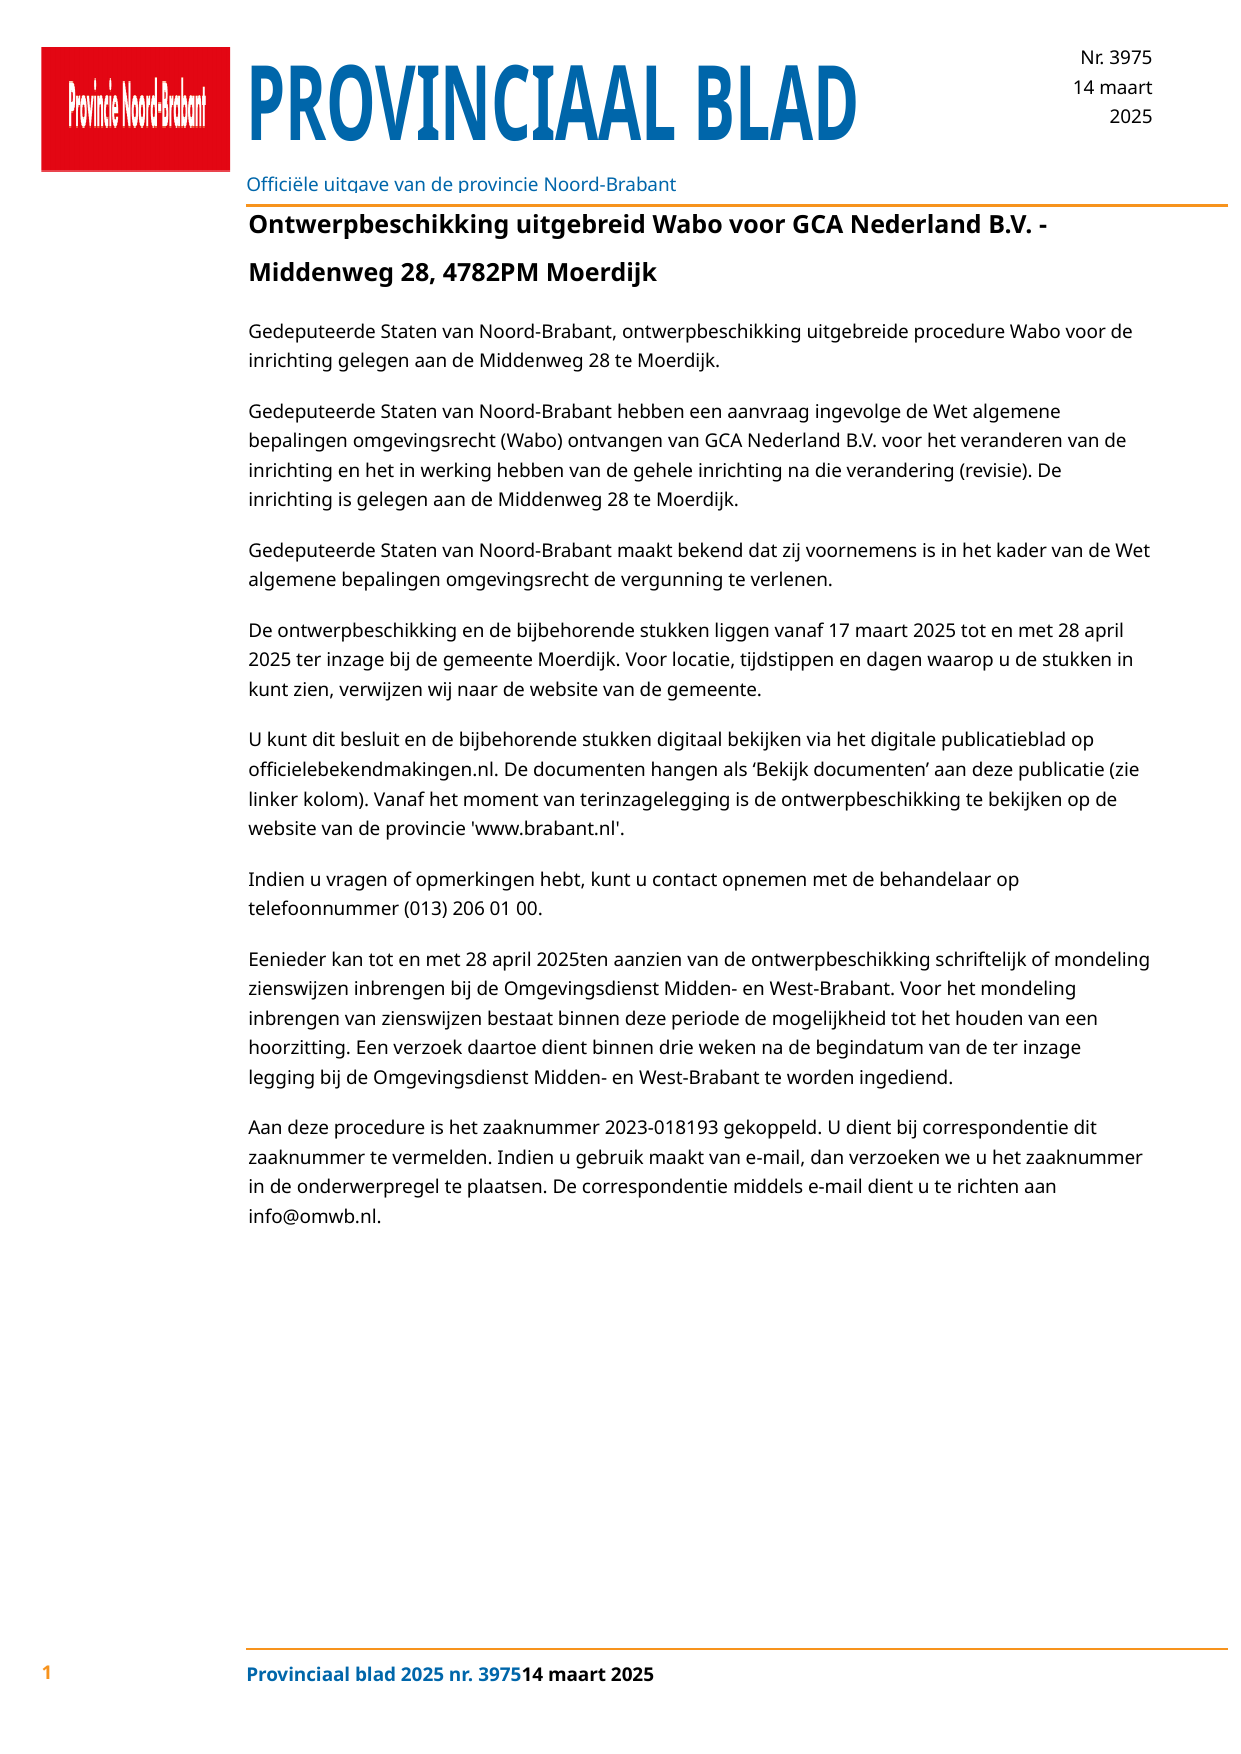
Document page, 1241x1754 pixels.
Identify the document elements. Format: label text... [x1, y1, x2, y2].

picture [41, 47, 231, 172]
text Ontwerpbeschikking uitgebreid Wabo voor GCA Nederland B.V. - Middenweg 28, 4782PM Moerdijk [248, 207, 1152, 288]
text Gedeputeerde Staten van Noord-Brabant maakt bekend dat zij voornemens is in het kader van de Wet algemene bepalingen omgevingsrecht de vergunning te verlenen. [248, 537, 1152, 592]
text De ontwerpbeschikking en de bijbehorende stukken liggen vanaf 17 maart 2025 tot en met 28 april 2025 ter inzage bij de gemeente Moerdijk. Voor locatie, tijdstippen en dagen waarop u de stukken in kunt zien, verwijzen wij naar de website van de gemeente. [248, 617, 1152, 702]
text U kunt dit besluit en de bijbehorende stukken digitaal bekijken via het digitale publicatieblad op officielebekendmakingen.nl. De documenten hangen als ‘Bekijk documenten’ aan deze publicatie (zie linker kolom). Vanaf het moment van terinzagelegging is de ontwerpbeschikking te bekijken op de website van de provincie 'www.brabant.nl'. [248, 727, 1152, 841]
text Gedeputeerde Staten van Noord-Brabant hebben een aanvraag ingevolge de Wet algemene bepalingen omgevingsrecht (Wabo) ontvangen van GCA Nederland B.V. voor het veranderen van de inrichting en het in werking hebben van de gehele inrichting na die verandering (revisie). De inrichting is gelegen aan de Middenweg 28 te Moerdijk. [248, 398, 1152, 512]
text Indien u vragen of opmerkingen hebt, kunt u contact opnemen met de behandelaar op telefoonnummer (013) 206 01 00. [248, 866, 1152, 921]
text Aan deze procedure is het zaaknummer 2023-018193 gekoppeld. U dient bij correspondentie dit zaaknummer te vermelden. Indien u gebruik maakt van e-mail, dan verzoeken we u het zaaknummer in de onderwerpregel te plaatsen. De correspondentie middels e-mail dient u te richten aan info@omwb.nl. [248, 1114, 1152, 1229]
text Gedeputeerde Staten van Noord-Brabant, ontwerpbeschikking uitgebreide procedure Wabo voor de inrichting gelegen aan de Middenweg 28 te Moerdijk. [248, 318, 1152, 373]
text Eenieder kan tot en met 28 april 2025ten aanzien van de ontwerpbeschikking schriftelijk of mondeling zienswijzen inbrengen bij de Omgevingsdienst Midden- en West-Brabant. Voor het mondeling inbrengen van zienswijzen bestaat binnen deze periode de mogelijkheid tot het houden van een hoorzitting. Een verzoek daartoe dient binnen drie weken na de begindatum van de ter inzage legging bij de Omgevingsdienst Midden- en West-Brabant te worden ingediend. [248, 946, 1152, 1090]
